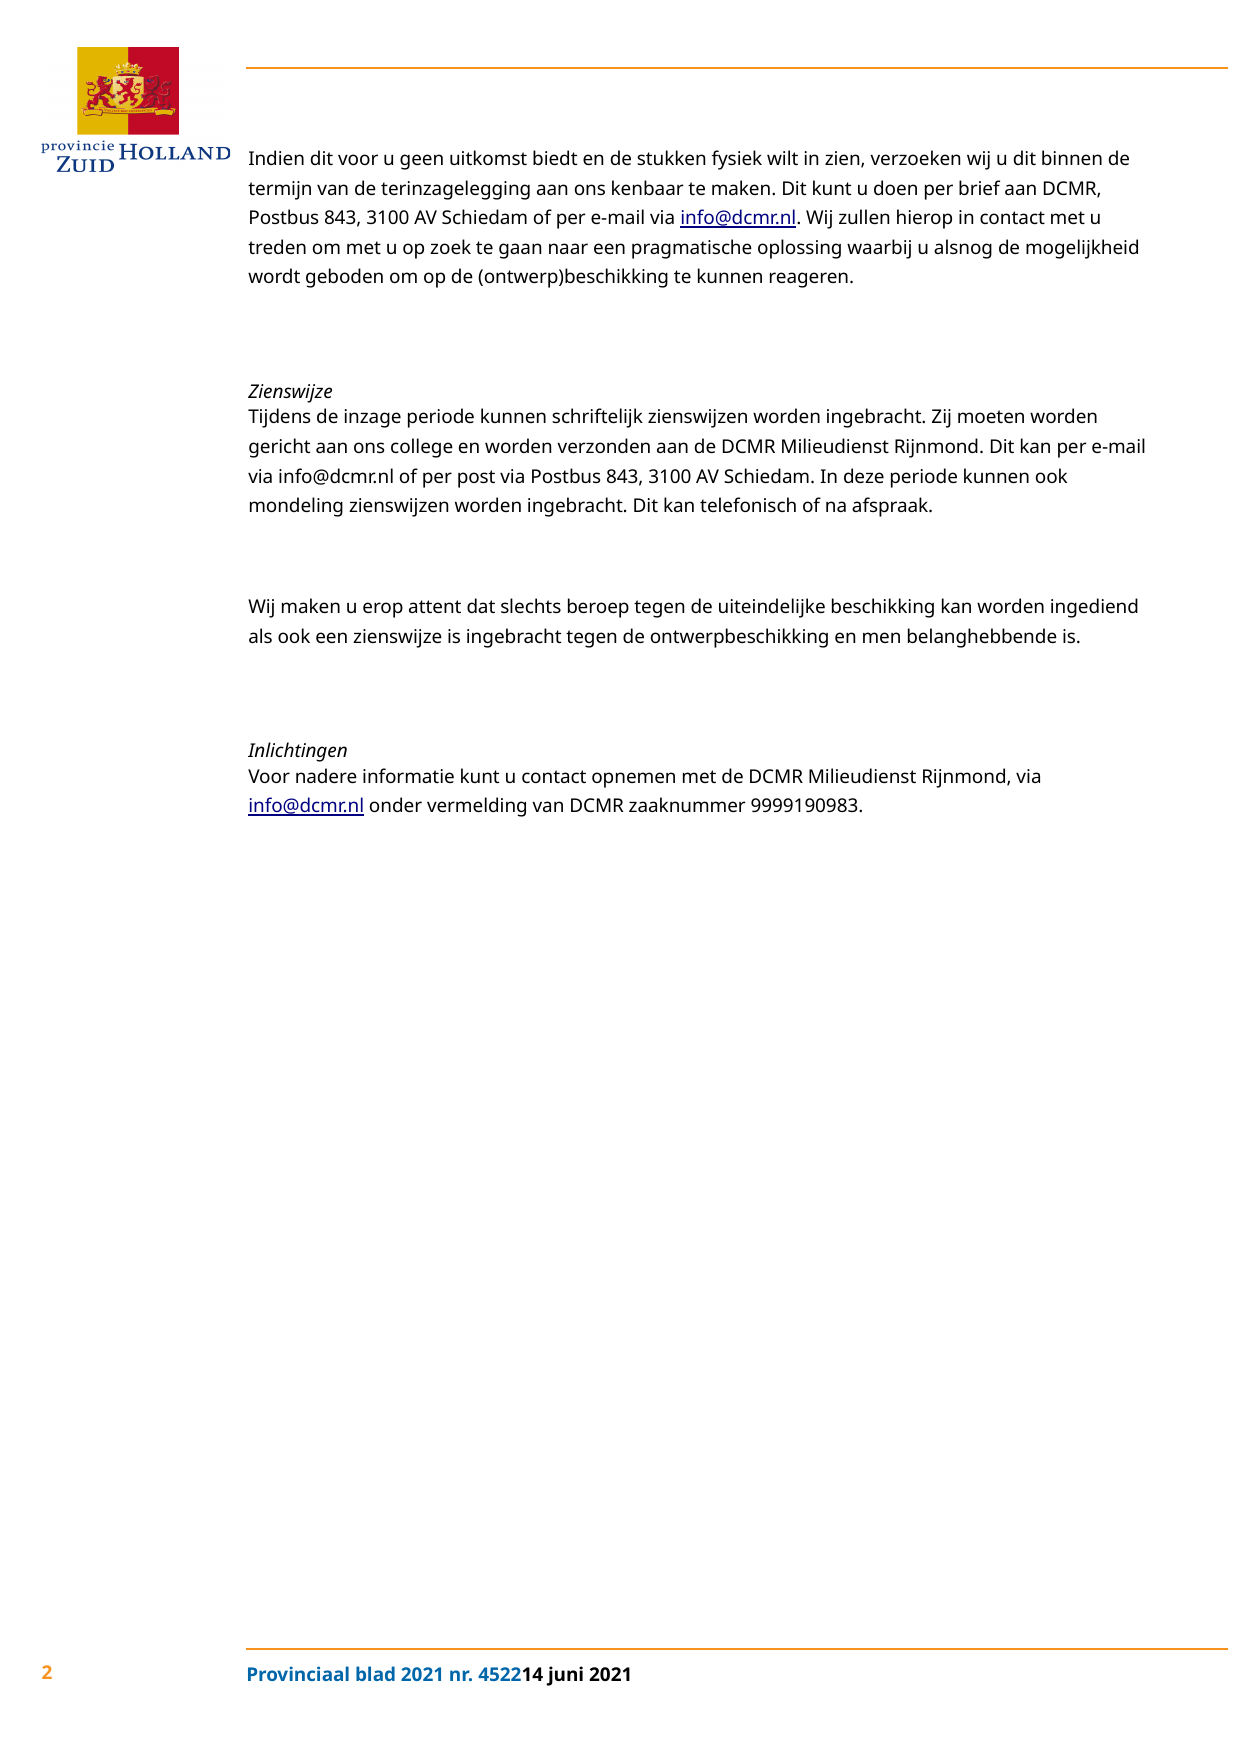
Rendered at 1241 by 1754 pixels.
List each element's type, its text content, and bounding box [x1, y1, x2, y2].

text Zienswijze [248, 378, 1152, 404]
text Indien dit voor u geen uitkomst biedt en de stukken fysiek wilt in zien, verzoeken wij u dit binnen de termijn van de terinzagelegging aan ons kenbaar te maken. Dit kunt u doen per brief aan DCMR, Postbus 843, 3100 AV Schiedam of per e-mail via info@dcmr.nl. Wij zullen hierop in contact met u treden om met u op zoek te gaan naar een pragmatische oplossing waarbij u alsnog de mogelijkheid wordt geboden om op de (ontwerp)beschikking te kunnen reageren. [248, 145, 1152, 289]
text Voor nadere informatie kunt u contact opnemen met de DCMR Milieudienst Rijnmond, via info@dcmr.nl onder vermelding van DCMR zaaknummer 9999190983. [248, 763, 1152, 818]
text Tijdens de inzage periode kunnen schriftelijk zienswijzen worden ingebracht. Zij moeten worden gericht aan ons college en worden verzonden aan de DCMR Milieudienst Rijnmond. Dit kan per e-mail via info@dcmr.nl of per post via Postbus 843, 3100 AV Schiedam. In deze periode kunnen ook mondeling zienswijzen worden ingebracht. Dit kan telefonisch of na afspraak. [248, 404, 1152, 518]
picture [41, 47, 231, 172]
text Wij maken u erop attent dat slechts beroep tegen de uiteindelijke beschikking kan worden ingediend als ook een zienswijze is ingebracht tegen de ontwerpbeschikking en men belanghebbende is. [248, 593, 1152, 648]
text Inlichtingen [248, 737, 1152, 763]
